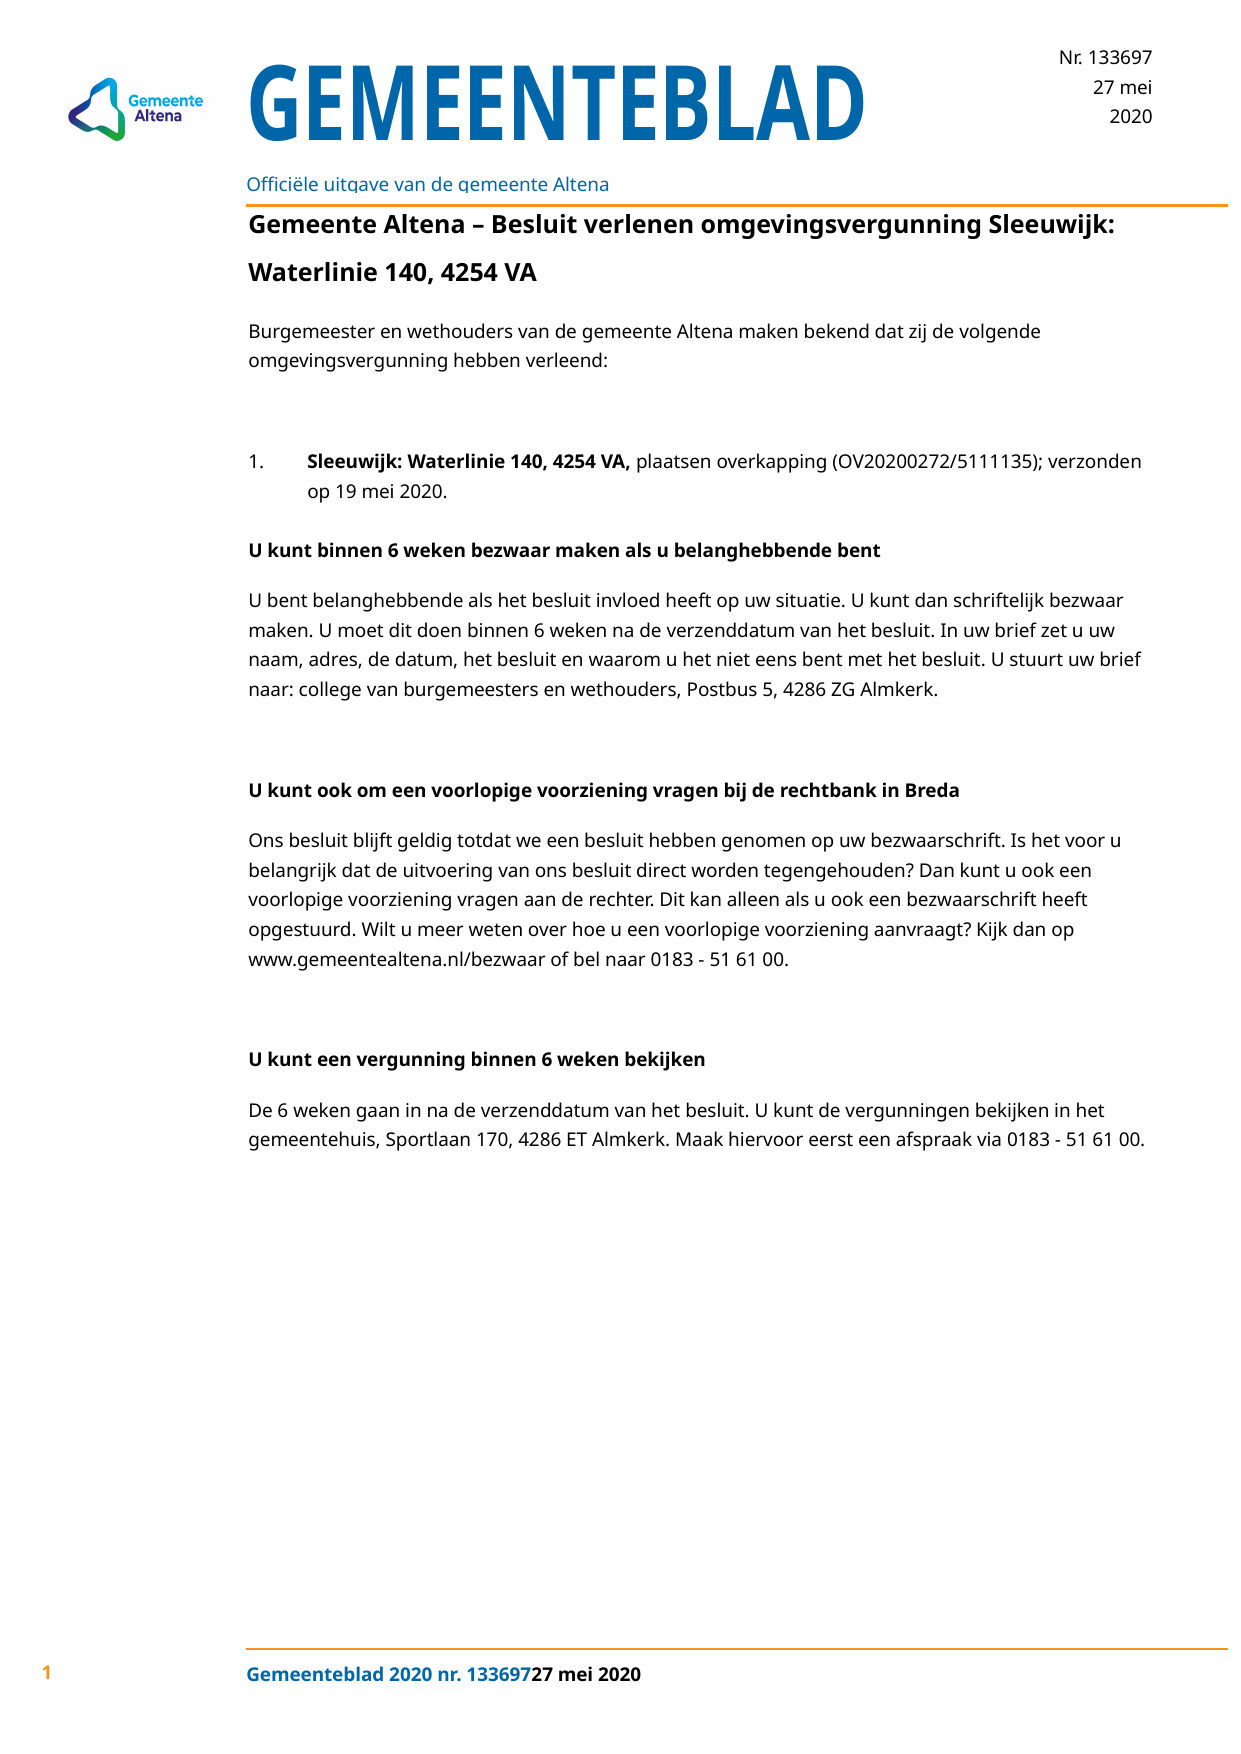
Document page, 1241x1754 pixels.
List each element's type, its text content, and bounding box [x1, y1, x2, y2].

text U kunt binnen 6 weken bezwaar maken als u belanghebbende bent [248, 537, 1152, 563]
text U kunt ook om een voorlopige voorziening vragen bij de rechtbank in Breda [248, 777, 1152, 803]
list Sleeuwijk: Waterlinie 140, 4254 VA, plaatsen overkapping (OV20200272/5111135); verzonden op 19 mei 2020. [248, 448, 1152, 504]
text Gemeente Altena – Besluit verlenen omgevingsvergunning Sleeuwijk: Waterlinie 140, 4254 VA [248, 207, 1152, 288]
text U kunt een vergunning binnen 6 weken bekijken [248, 1047, 1152, 1072]
text De 6 weken gaan in na de verzenddatum van het besluit. U kunt de vergunningen bekijken in het gemeentehuis, Sportlaan 170, 4286 ET Almkerk. Maak hiervoor eerst een afspraak via 0183 - 51 61 00. [248, 1097, 1152, 1152]
text U bent belanghebbende als het besluit invloed heeft op uw situatie. U kunt dan schriftelijk bezwaar maken. U moet dit doen binnen 6 weken na de verzenddatum van het besluit. In uw brief zet u uw naam, adres, de datum, het besluit en waarom u het niet eens bent met het besluit. U stuurt uw brief naar: college van burgemeesters en wethouders, Postbus 5, 4286 ZG Almkerk. [248, 587, 1152, 702]
text Ons besluit blijft geldig totdat we een besluit hebben genomen op uw bezwaarschrift. Is het voor u belangrijk dat de uitvoering van ons besluit direct worden tegengehouden? Dan kunt u ook een voorlopige voorziening vragen aan de rechter. Dit kan alleen als u ook een bezwaarschrift heeft opgestuurd. Wilt u meer weten over hoe u een voorlopige voorziening aanvraagt? Kijk dan op www.gemeentealtena.nl/bezwaar of bel naar 0183 - 51 61 00. [248, 827, 1152, 972]
text Burgemeester en wethouders van de gemeente Altena maken bekend dat zij de volgende omgevingsvergunning hebben verleend: [248, 318, 1152, 373]
picture [41, 47, 231, 172]
